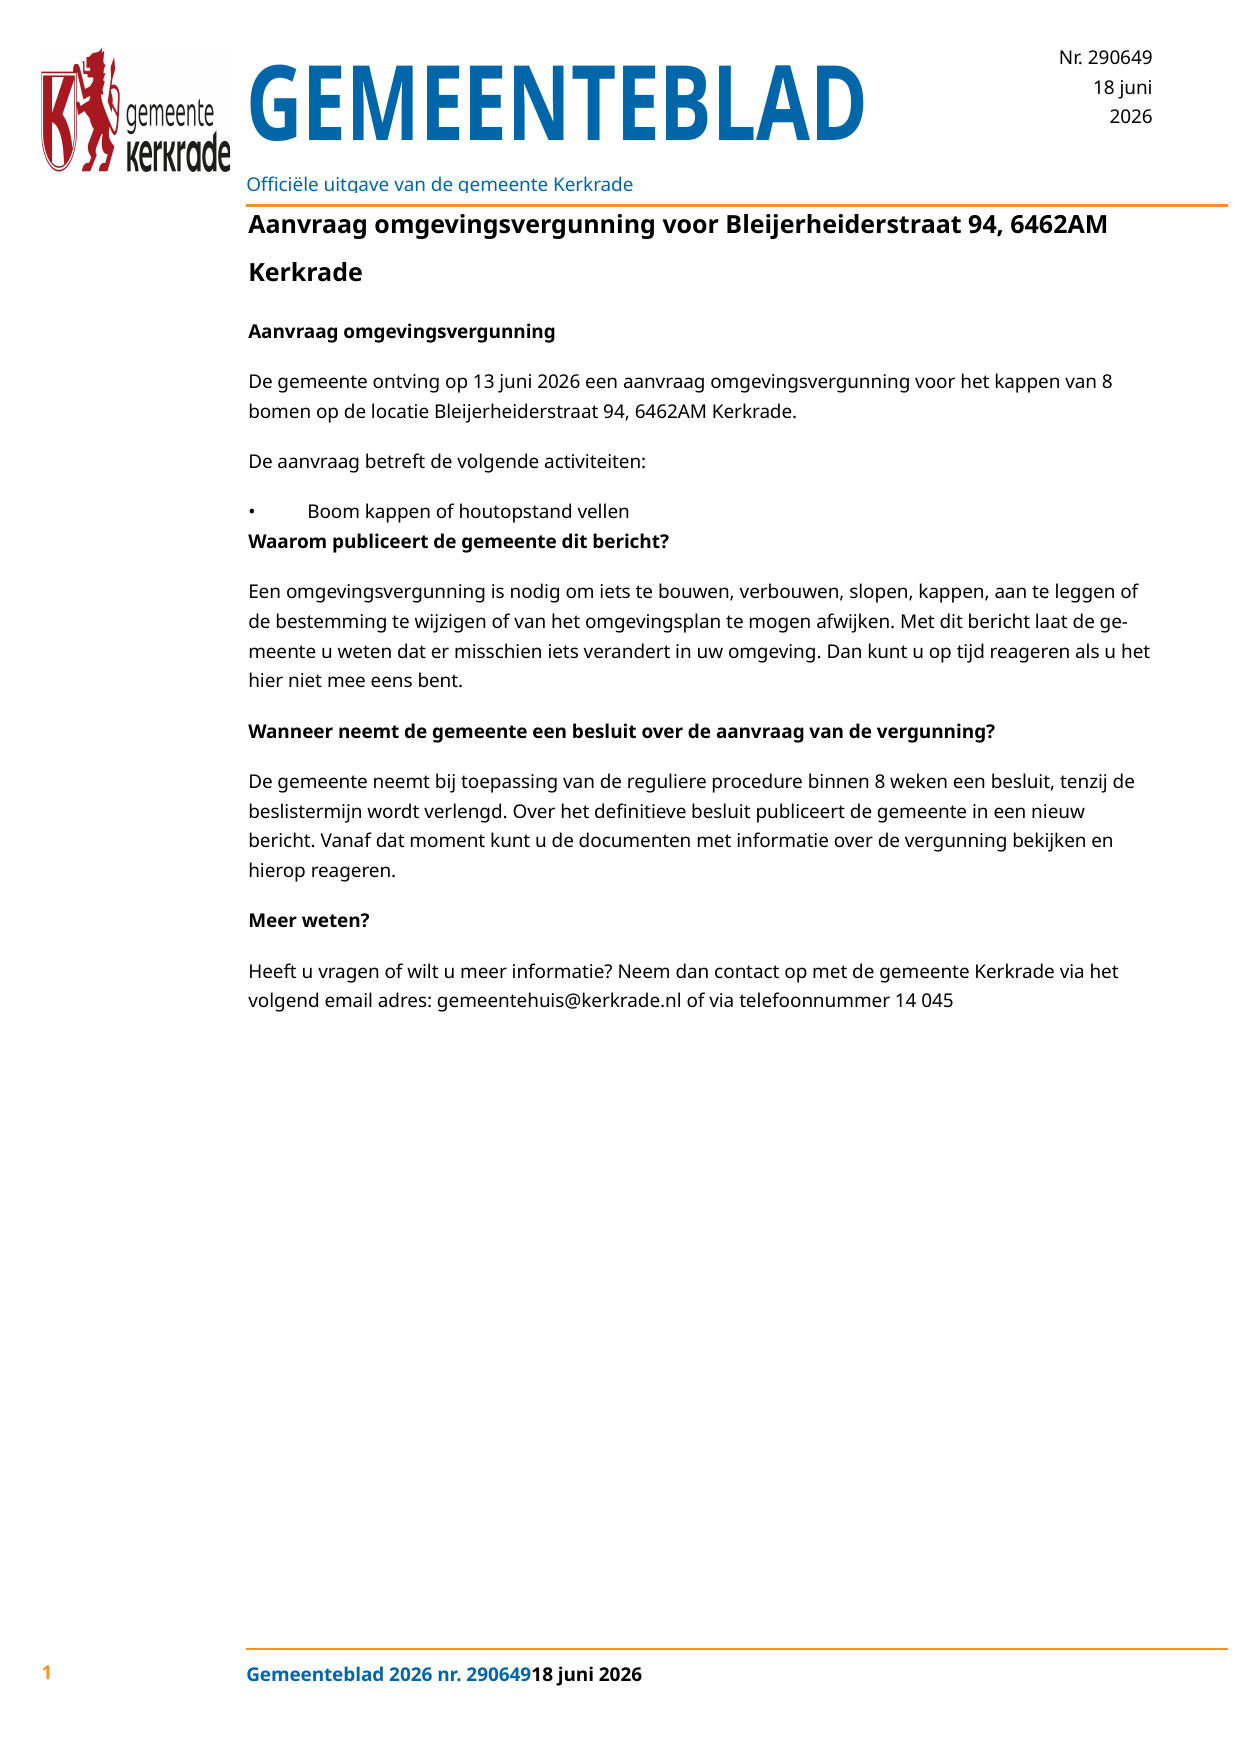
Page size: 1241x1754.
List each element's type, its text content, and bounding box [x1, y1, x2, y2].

text De gemeente neemt bij toepassing van de reguliere procedure binnen 8 weken een besluit, tenzij de beslistermijn wordt verlengd. Over het definitieve besluit publiceert de gemeente in een nieuw bericht. Vanaf dat moment kunt u de documenten met informatie over de vergunning bekijken en hierop reageren. [248, 768, 1152, 883]
text Een omgevingsvergunning is nodig om iets te bouwen, verbouwen, slopen, kappen, aan te leggen of de bestemming te wijzigen of van het omgevingsplan te mogen afwijken. Met dit bericht laat de ge- meente u weten dat er misschien iets verandert in uw omgeving. Dan kunt u op tijd reageren als u het hier niet mee eens bent. [248, 579, 1152, 693]
text Waarom publiceert de gemeente dit bericht? [248, 528, 1152, 554]
text Aanvraag omgevingsvergunning voor Bleijerheiderstraat 94, 6462AM Kerkrade [248, 207, 1152, 288]
text Meer weten? [248, 907, 1152, 933]
text Wanneer neemt de gemeente een besluit over de aanvraag van de vergunning? [248, 718, 1152, 744]
list Boom kappen of houtopstand vellen [248, 499, 1152, 524]
picture [41, 47, 231, 172]
text De gemeente ontving op 13 juni 2026 een aanvraag omgevingsvergunning voor het kappen van 8 bomen op de locatie Bleijerheiderstraat 94, 6462AM Kerkrade. [248, 368, 1152, 424]
text Heeft u vragen of wilt u meer informatie? Neem dan contact op met de gemeente Kerkrade via het volgend email adres: gemeentehuis@kerkrade.nl of via telefoonnummer 14 045 [248, 958, 1152, 1013]
text De aanvraag betreft de volgende activiteiten: [248, 448, 1152, 474]
text Aanvraag omgevingsvergunning [248, 318, 1152, 344]
